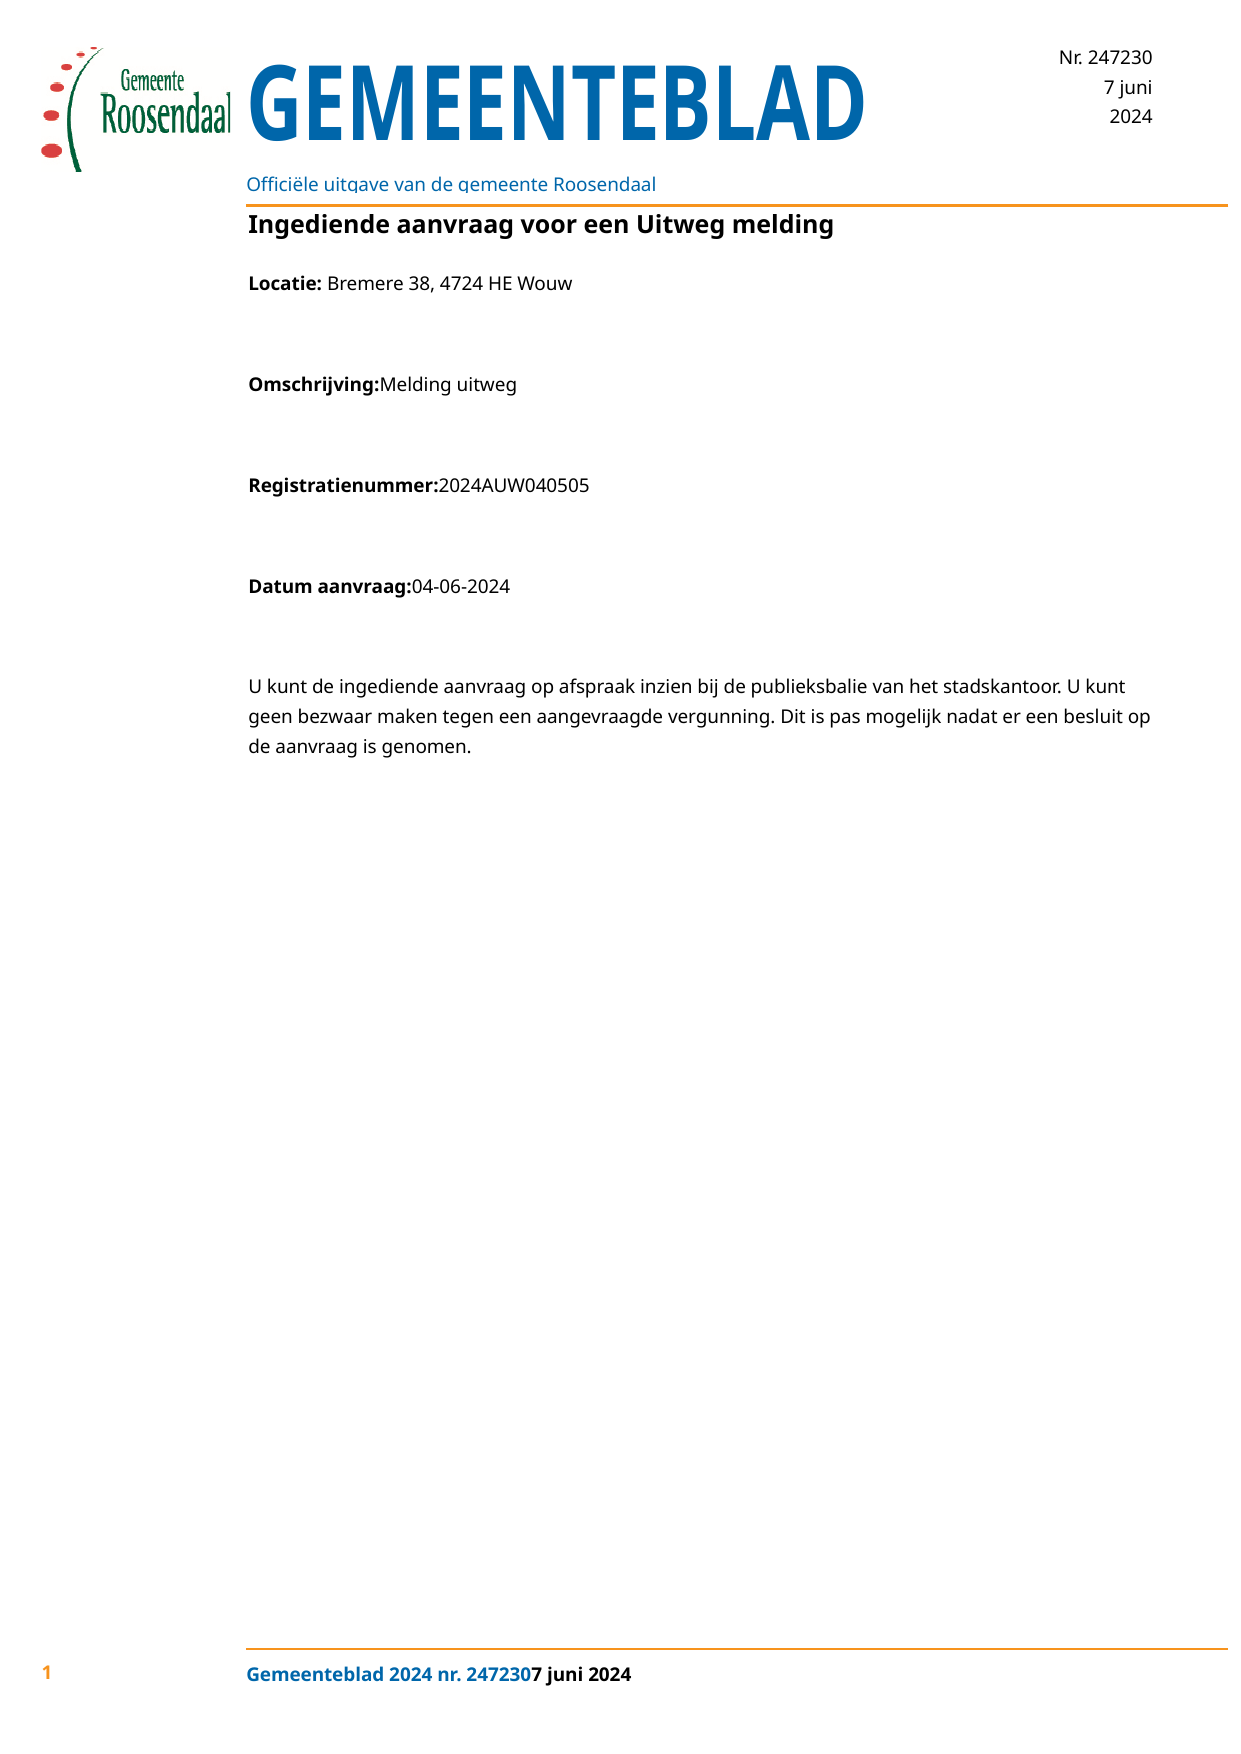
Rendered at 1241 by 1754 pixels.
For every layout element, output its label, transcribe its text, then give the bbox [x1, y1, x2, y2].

text U kunt de ingediende aanvraag op afspraak inzien bij de publieksbalie van het stadskantoor. U kunt geen bezwaar maken tegen een aangevraagde vergunning. Dit is pas mogelijk nadat er een besluit op de aanvraag is genomen. [248, 674, 1152, 758]
text Locatie: Bremere 38, 4724 HE Wouw [248, 270, 1152, 296]
text Ingediende aanvraag voor een Uitweg melding [248, 207, 1152, 241]
text Registratienummer:2024AUW040505 [248, 472, 1152, 498]
picture [41, 47, 231, 172]
text Omschrijving:Melding uitweg [248, 371, 1152, 397]
text Datum aanvraag:04-06-2024 [248, 573, 1152, 598]
